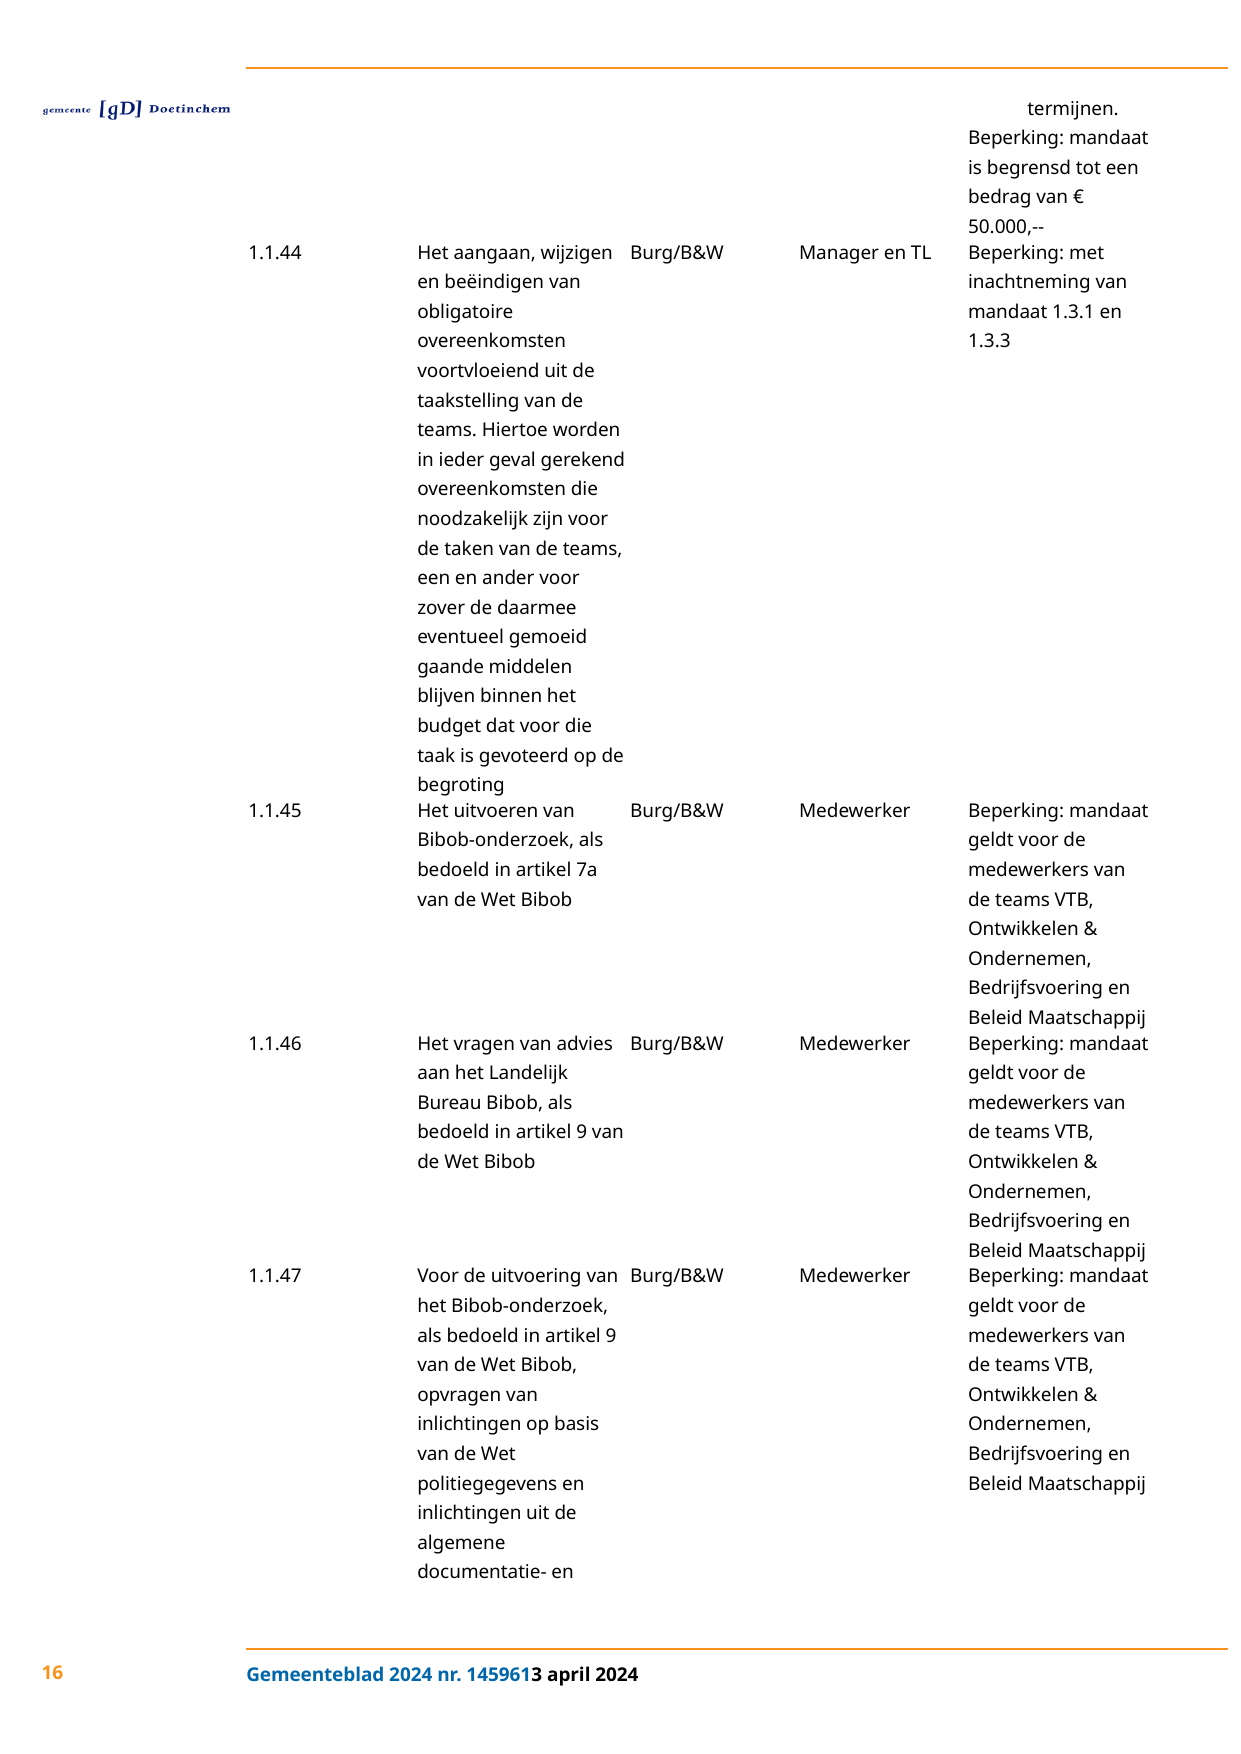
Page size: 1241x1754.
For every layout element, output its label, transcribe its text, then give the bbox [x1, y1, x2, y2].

table_cell Het vragen van advies aan het Landelijk Bureau Bibob, als bedoeld in artikel 9 van de Wet Bibob [417, 1030, 630, 1263]
table_cell Medewerker [799, 1030, 968, 1263]
table_cell Burg/B&W [630, 1030, 799, 1263]
table_cell [417, 95, 630, 239]
table_cell 1.1.47 [248, 1263, 417, 1584]
table_cell Beperking: mandaat geldt voor de medewerkers van de teams VTB, Ontwikkelen & Ondernemen, Bedrijfsvoering en Beleid Maatschappij [968, 1030, 1152, 1263]
table_cell 1.1.44 [248, 239, 417, 797]
table_cell termijnen. Beperking: mandaat is begrensd tot een bedrag van € 50.000,-- [968, 95, 1152, 239]
table_cell [799, 95, 968, 239]
table_cell Beperking: mandaat geldt voor de medewerkers van de teams VTB, Ontwikkelen & Ondernemen, Bedrijfsvoering en Beleid Maatschappij [968, 797, 1152, 1030]
table_cell Het aangaan, wijzigen en beëindigen van obligatoire overeenkomsten voortvloeiend uit de taakstelling van de teams. Hiertoe worden in ieder geval gerekend overeenkomsten die noodzakelijk zijn voor de taken van de teams, een en ander voor zover de daarmee eventueel gemoeid gaande middelen blijven binnen het budget dat voor die taak is gevoteerd op de begroting [417, 239, 630, 797]
table_cell Beperking: met inachtneming van mandaat 1.3.1 en 1.3.3 [968, 239, 1152, 797]
table_cell [630, 95, 799, 239]
table_cell [248, 95, 417, 239]
picture [41, 47, 231, 172]
table_cell Medewerker [799, 1263, 968, 1584]
table_cell Manager en TL [799, 239, 968, 797]
table_cell 1.1.45 [248, 797, 417, 1030]
table_cell Burg/B&W [630, 1263, 799, 1584]
table_cell Burg/B&W [630, 797, 799, 1030]
table_cell Beperking: mandaat geldt voor de medewerkers van de teams VTB, Ontwikkelen & Ondernemen, Bedrijfsvoering en Beleid Maatschappij [968, 1263, 1152, 1584]
table_cell Voor de uitvoering van het Bibob-onderzoek, als bedoeld in artikel 9 van de Wet Bibob, opvragen van inlichtingen op basis van de Wet politiegegevens en inlichtingen uit de algemene documentatie- en [417, 1263, 630, 1584]
table_cell Medewerker [799, 797, 968, 1030]
table_cell Burg/B&W [630, 239, 799, 797]
table_cell Het uitvoeren van Bibob-onderzoek, als bedoeld in artikel 7a van de Wet Bibob [417, 797, 630, 1030]
table_cell 1.1.46 [248, 1030, 417, 1263]
